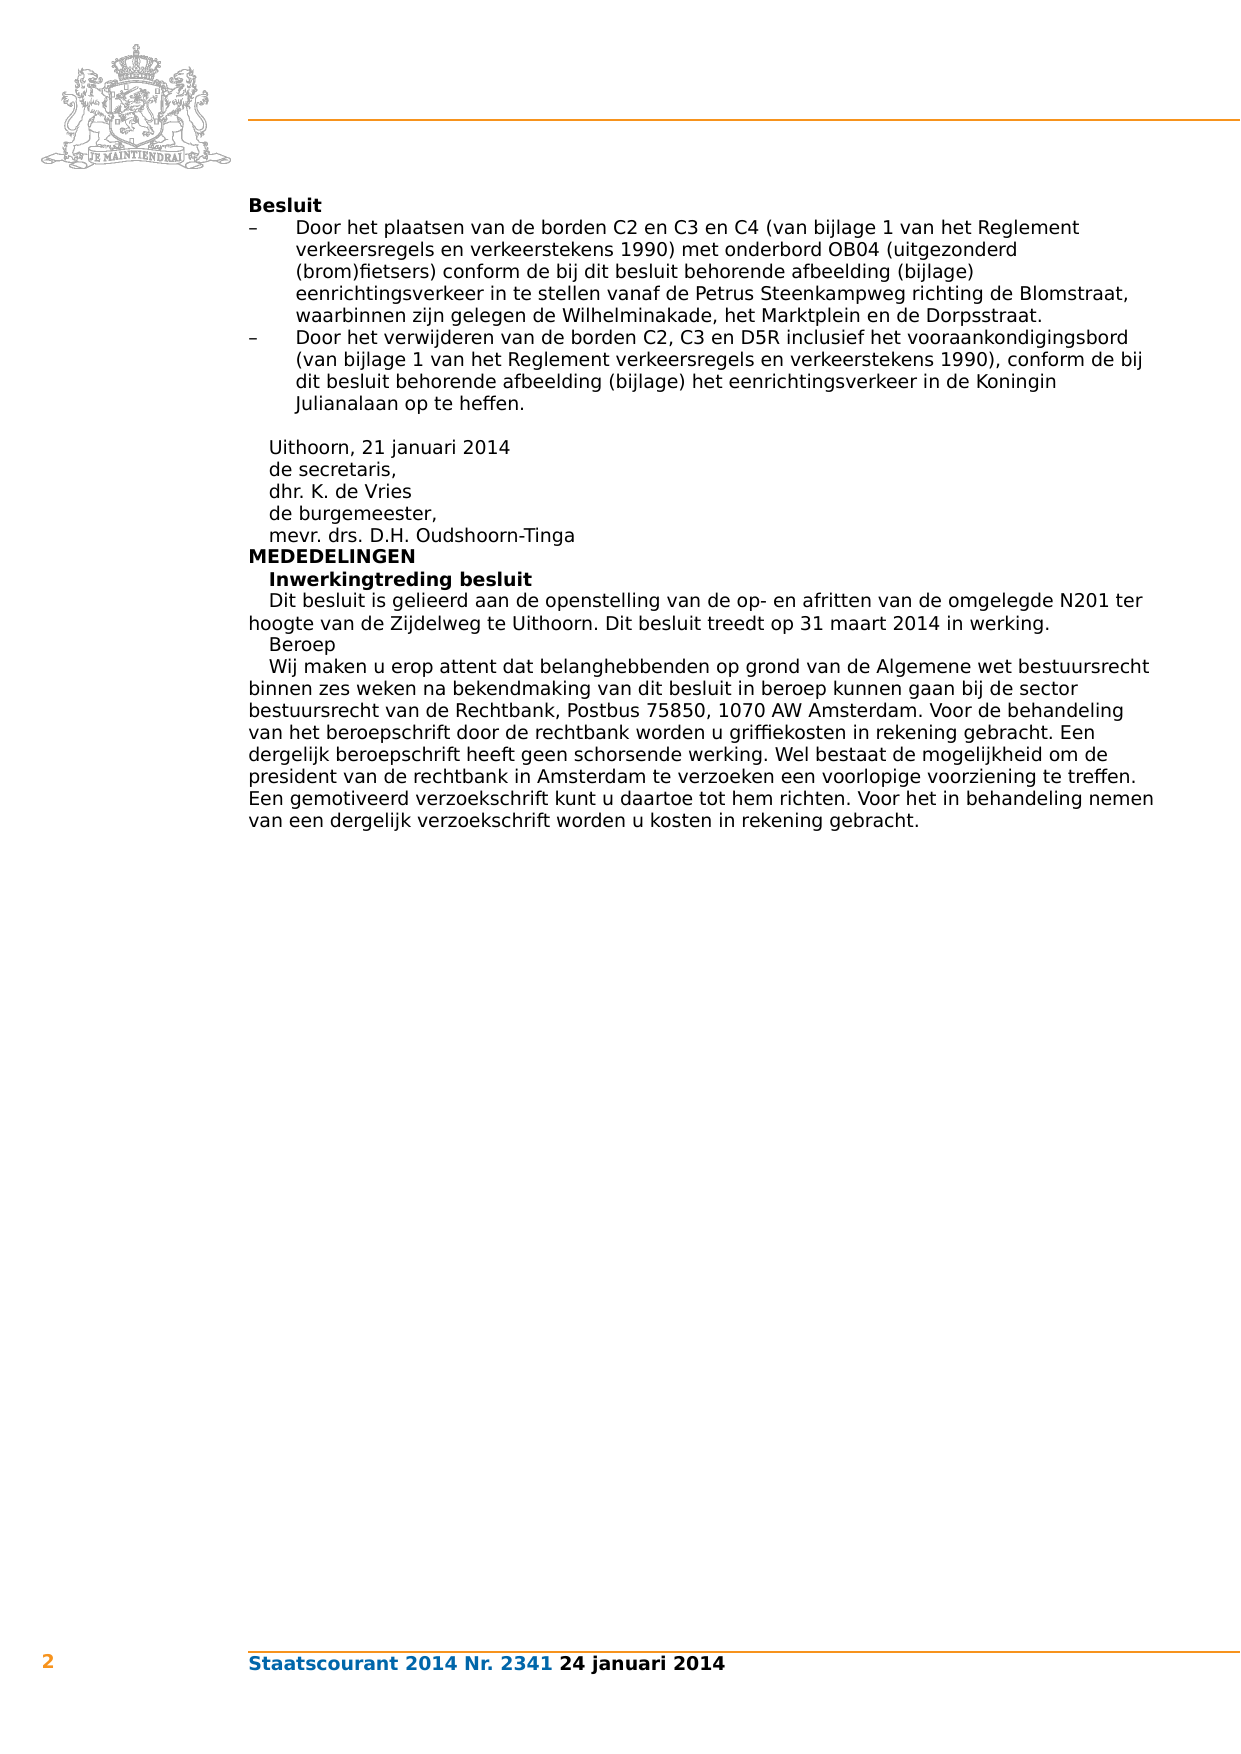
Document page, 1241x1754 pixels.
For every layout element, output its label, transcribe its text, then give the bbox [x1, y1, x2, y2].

text Wij maken u erop attent dat belanghebbenden op grond van de Algemene wet be­stuurs­recht binnen zes weken na bekendmaking van dit besluit in beroep kunnen gaan bij de sector bestuursrecht van de Rechtbank, Postbus 75850, 1070 AW Amsterdam. Voor de behandeling van het beroepschrift door de rechtbank worden u griffiekosten in rekening gebracht. Een dergelijk beroepschrift heeft geen schorsende werking. Wel bestaat de mogelijkheid om de president van de rechtbank in Amsterdam te verzoeken een voorlopige voorziening te treffen. Een gemotiveerd verzoekschrift kunt u daartoe tot hem richten. Voor het in behandeling nemen van een dergelijk verzoekschrift worden u kosten in rekening gebracht. [248, 656, 1163, 832]
text Uithoorn, 21 januari 2014 [248, 437, 1163, 458]
text mevr. drs. D.H. Oudshoorn-Tinga [248, 524, 1163, 546]
subtitle MEDEDELINGEN [248, 546, 1163, 568]
text de secretaris, [248, 458, 1163, 481]
text de burgemeester, [248, 502, 1163, 524]
list Door het verwijderen van de borden C2, C3 en D5R inclusief het vooraankondigingsbord (van bijlage 1 van het Reglement verkeersregels en verkeerstekens 1990), conform de bij dit besluit behorende afbeelding (bijlage) het eenrichtingsverkeer in de Koningin Julianalaan op te heffen. [248, 327, 1163, 414]
subtitle Besluit [248, 195, 1163, 217]
text dhr. K. de Vries [248, 481, 1163, 502]
text Inwerkingtreding besluit [248, 568, 1163, 590]
picture [41, 44, 231, 169]
list Door het plaatsen van de borden C2 en C3 en C4 (van bijlage 1 van het Reglement verkeersregels en verkeerstekens 1990) met onderbord OB04 (uitgezonderd (brom)fietsers) conform de bij dit besluit behorende afbeelding (bijlage) eenrichtingsverkeer in te stellen vanaf de Petrus Steenkampweg richting de Blomstraat, waarbinnen zijn gelegen de Wilhelminakade, het Marktplein en de Dorpsstraat. [248, 217, 1163, 327]
text Beroep [248, 634, 1163, 656]
text Dit besluit is gelieerd aan de openstelling van de op- en afritten van de omgelegde N201 ter hoogte van de Zijdelweg te Uithoorn. Dit besluit treedt op 31 maart 2014 in werking. [248, 590, 1163, 634]
